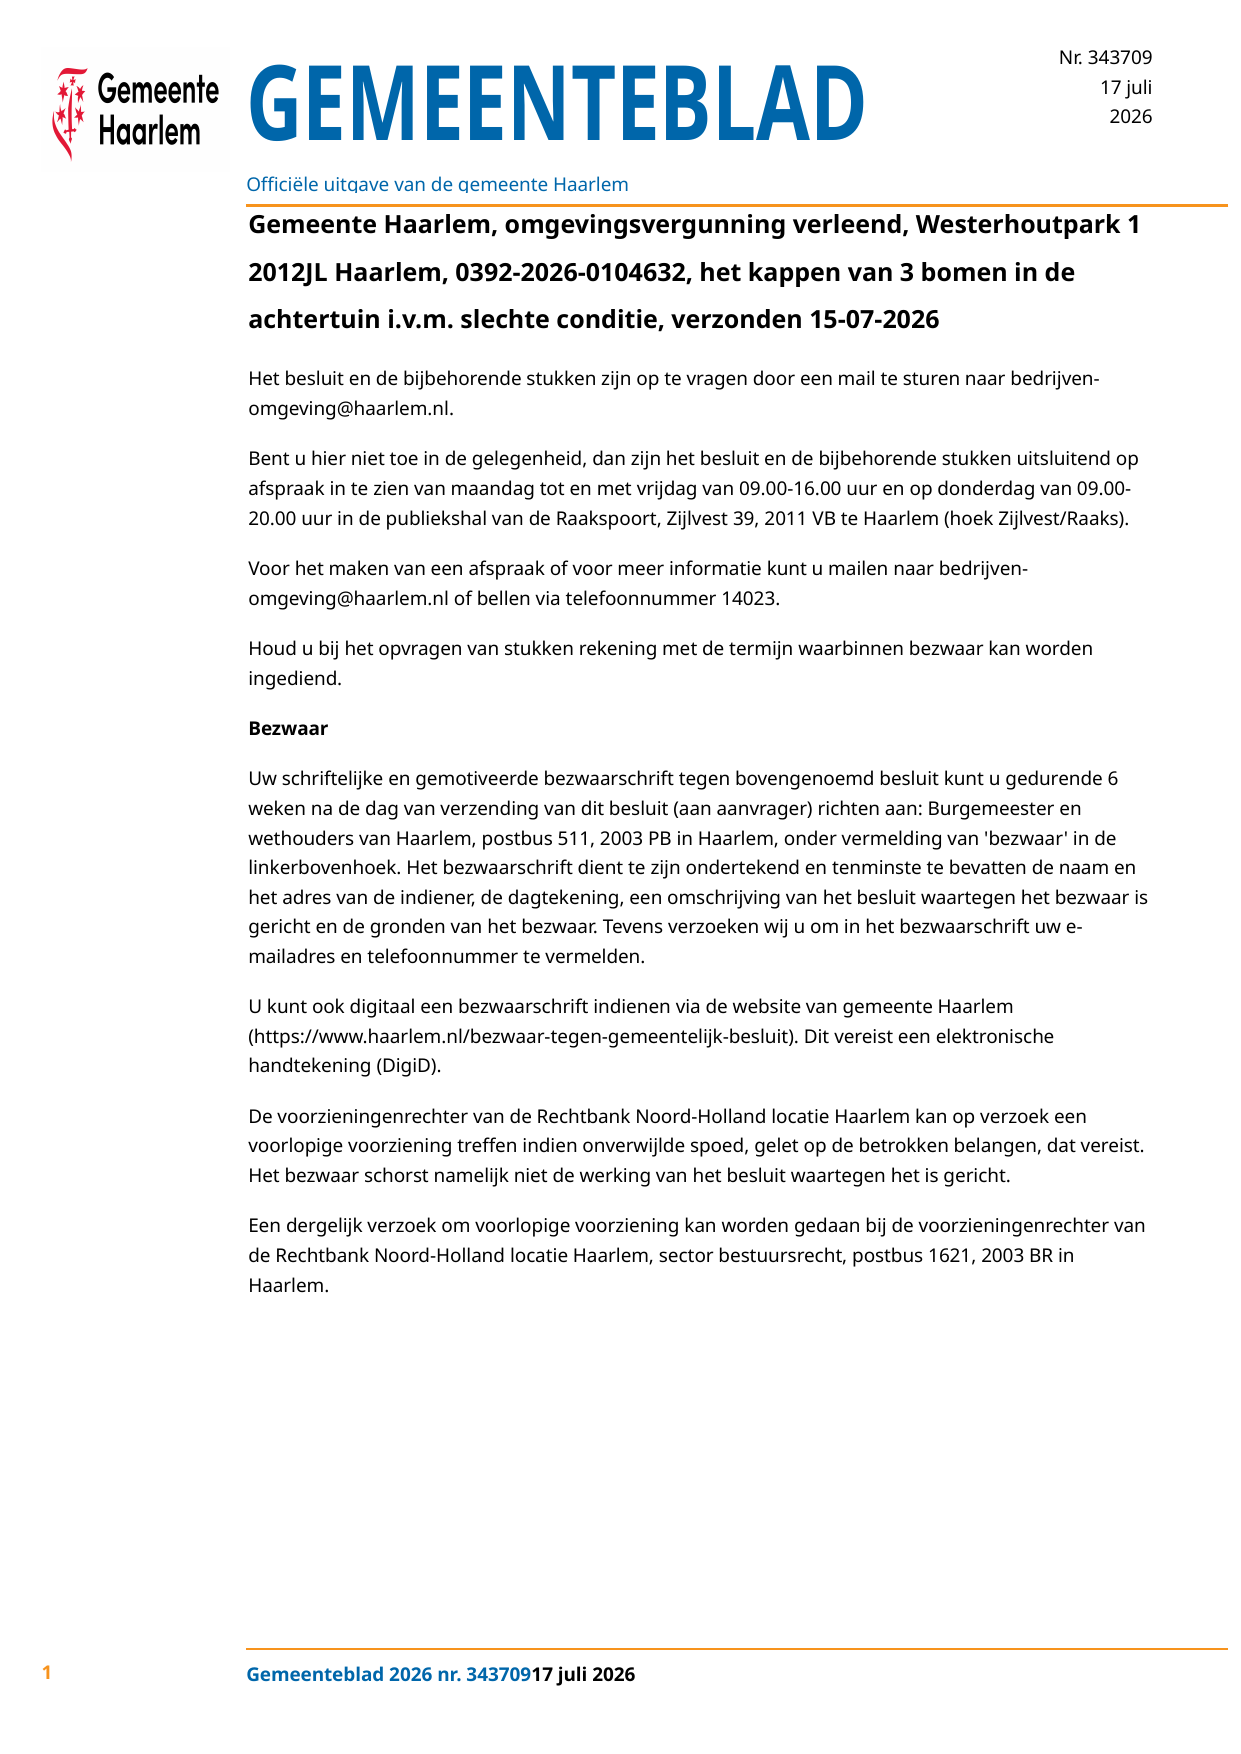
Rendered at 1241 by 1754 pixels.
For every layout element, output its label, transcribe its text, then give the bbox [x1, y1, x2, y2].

text Uw schriftelijke en gemotiveerde bezwaarschrift tegen bovengenoemd besluit kunt u gedurende 6 weken na de dag van verzending van dit besluit (aan aanvrager) richten aan: Burgemeester en wethouders van Haarlem, postbus 511, 2003 PB in Haarlem, onder vermelding van 'bezwaar' in de linkerbovenhoek. Het bezwaarschrift dient te zijn ondertekend en tenminste te bevatten de naam en het adres van de indiener, de dagtekening, een omschrijving van het besluit waartegen het bezwaar is gericht en de gronden van het bezwaar. Tevens verzoeken wij u om in het bezwaarschrift uw e-mailadres en telefoonnummer te vermelden. [248, 766, 1152, 969]
text Bezwaar [248, 715, 1152, 741]
text De voorzieningenrechter van de Rechtbank Noord-Holland locatie Haarlem kan op verzoek een voorlopige voorziening treffen indien onverwijlde spoed, gelet op de betrokken belangen, dat vereist. Het bezwaar schorst namelijk niet de werking van het besluit waartegen het is gericht. [248, 1103, 1152, 1188]
text Het besluit en de bijbehorende stukken zijn op te vragen door een mail te sturen naar bedrijven-omgeving@haarlem.nl. [248, 366, 1152, 421]
text U kunt ook digitaal een bezwaarschrift indienen via de website van gemeente Haarlem (https://www.haarlem.nl/bezwaar-tegen-gemeentelijk-besluit). Dit vereist een elektronische handtekening (DigiD). [248, 993, 1152, 1078]
text Bent u hier niet toe in de gelegenheid, dan zijn het besluit en de bijbehorende stukken uitsluitend op afspraak in te zien van maandag tot en met vrijdag van 09.00-16.00 uur en op donderdag van 09.00-20.00 uur in de publiekshal van de Raakspoort, Zijlvest 39, 2011 VB te Haarlem (hoek Zijlvest/Raaks). [248, 446, 1152, 530]
text Een dergelijk verzoek om voorlopige voorziening kan worden gedaan bij de voorzieningenrechter van de Rechtbank Noord-Holland locatie Haarlem, sector bestuursrecht, postbus 1621, 2003 BR in Haarlem. [248, 1213, 1152, 1297]
text Gemeente Haarlem, omgevingsvergunning verleend, Westerhoutpark 1 2012JL Haarlem, 0392-2026-0104632, het kappen van 3 bomen in de achtertuin i.v.m. slechte conditie, verzonden 15-07-2026 [248, 207, 1152, 336]
text Houd u bij het opvragen van stukken rekening met de termijn waarbinnen bezwaar kan worden ingediend. [248, 635, 1152, 690]
picture [41, 47, 231, 172]
text Voor het maken van een afspraak of voor meer informatie kunt u mailen naar bedrijven-omgeving@haarlem.nl of bellen via telefoonnummer 14023. [248, 555, 1152, 610]
